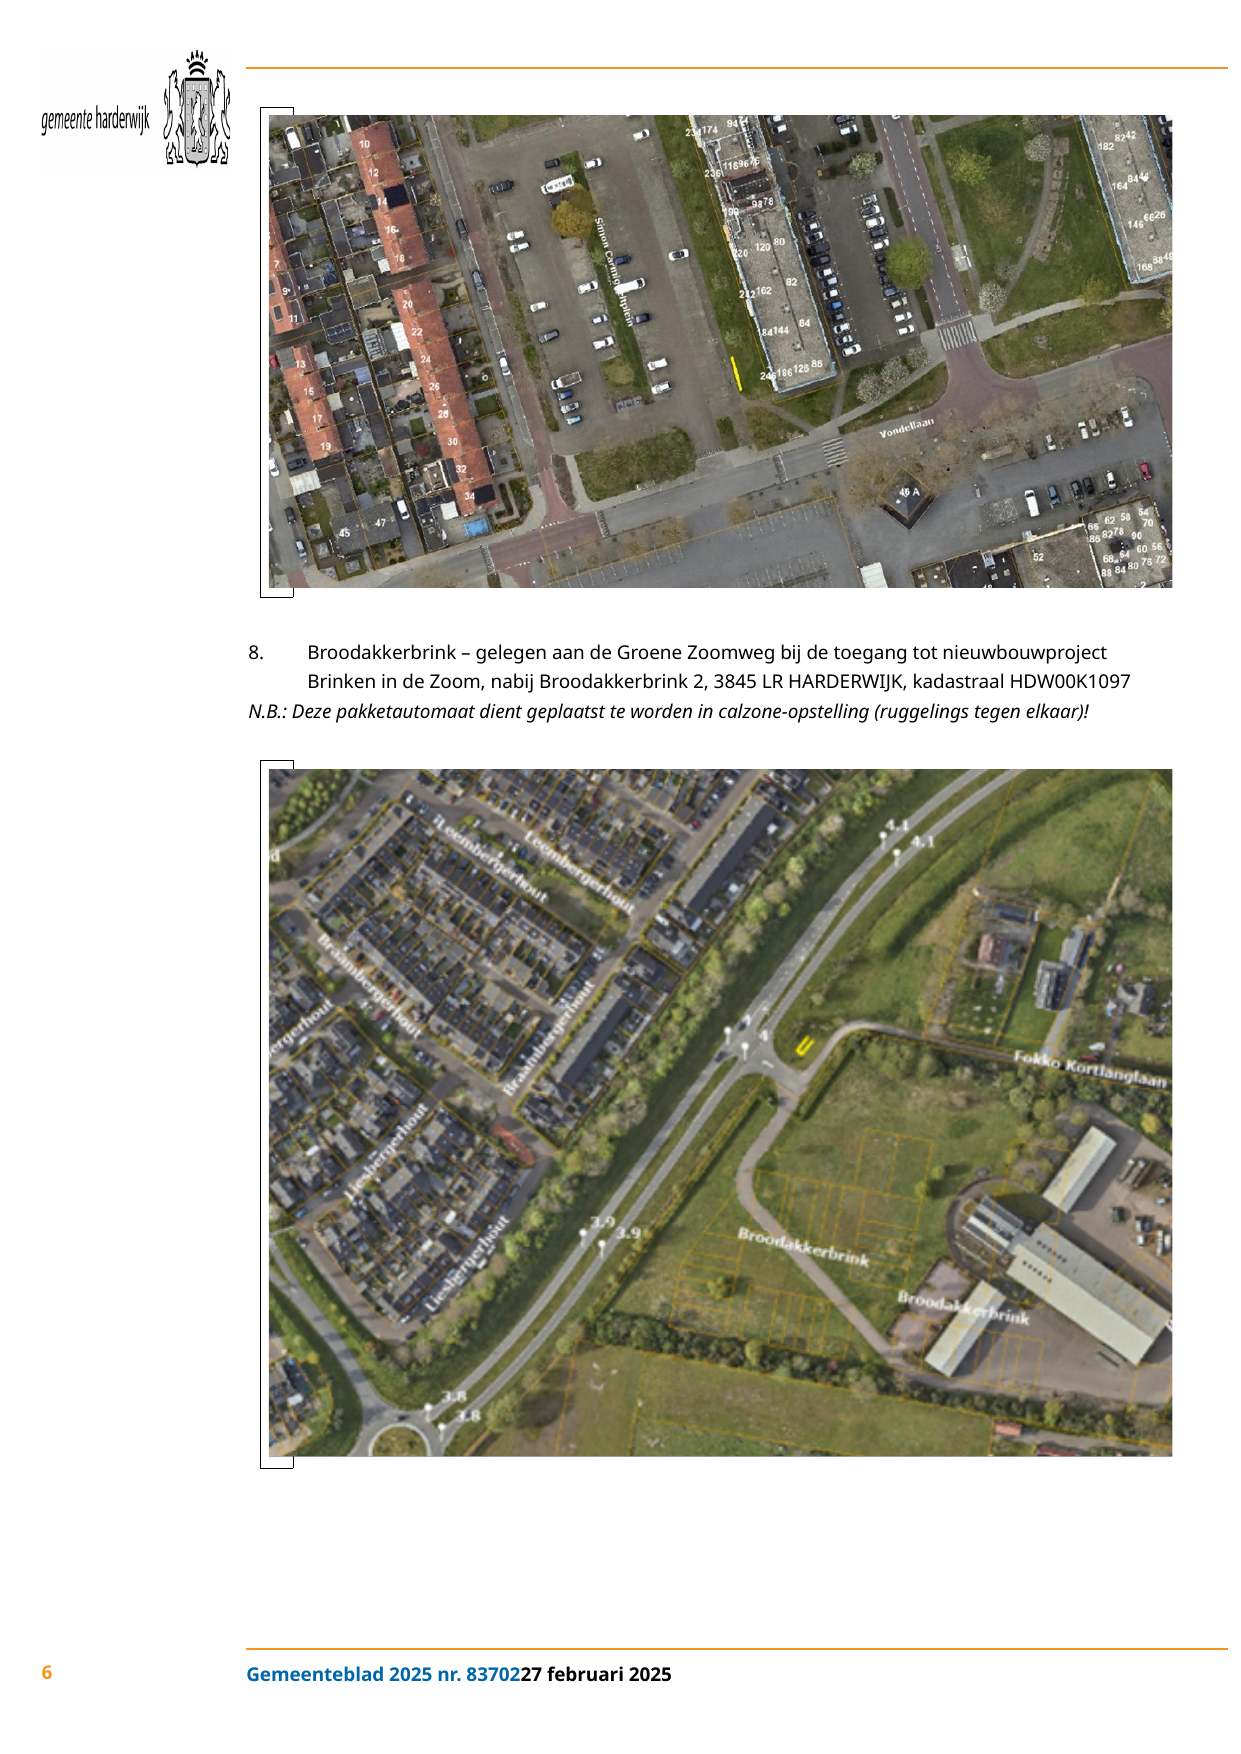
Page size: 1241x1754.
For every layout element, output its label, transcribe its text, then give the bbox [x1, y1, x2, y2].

picture [268, 769, 1173, 1459]
list Broodakkerbrink – gelegen aan de Groene Zoomweg bij de toegang tot nieuwbouwproject Brinken in de Zoom, nabij Broodakkerbrink 2, 3845 LR HARDERWIJK, kadastraal HDW00K1097 [248, 639, 1152, 694]
picture [41, 47, 231, 172]
picture [268, 115, 1173, 588]
text N.B.: Deze pakketautomaat dient geplaatst te worden in calzone-opstelling (ruggelings tegen elkaar)! [248, 698, 1152, 724]
